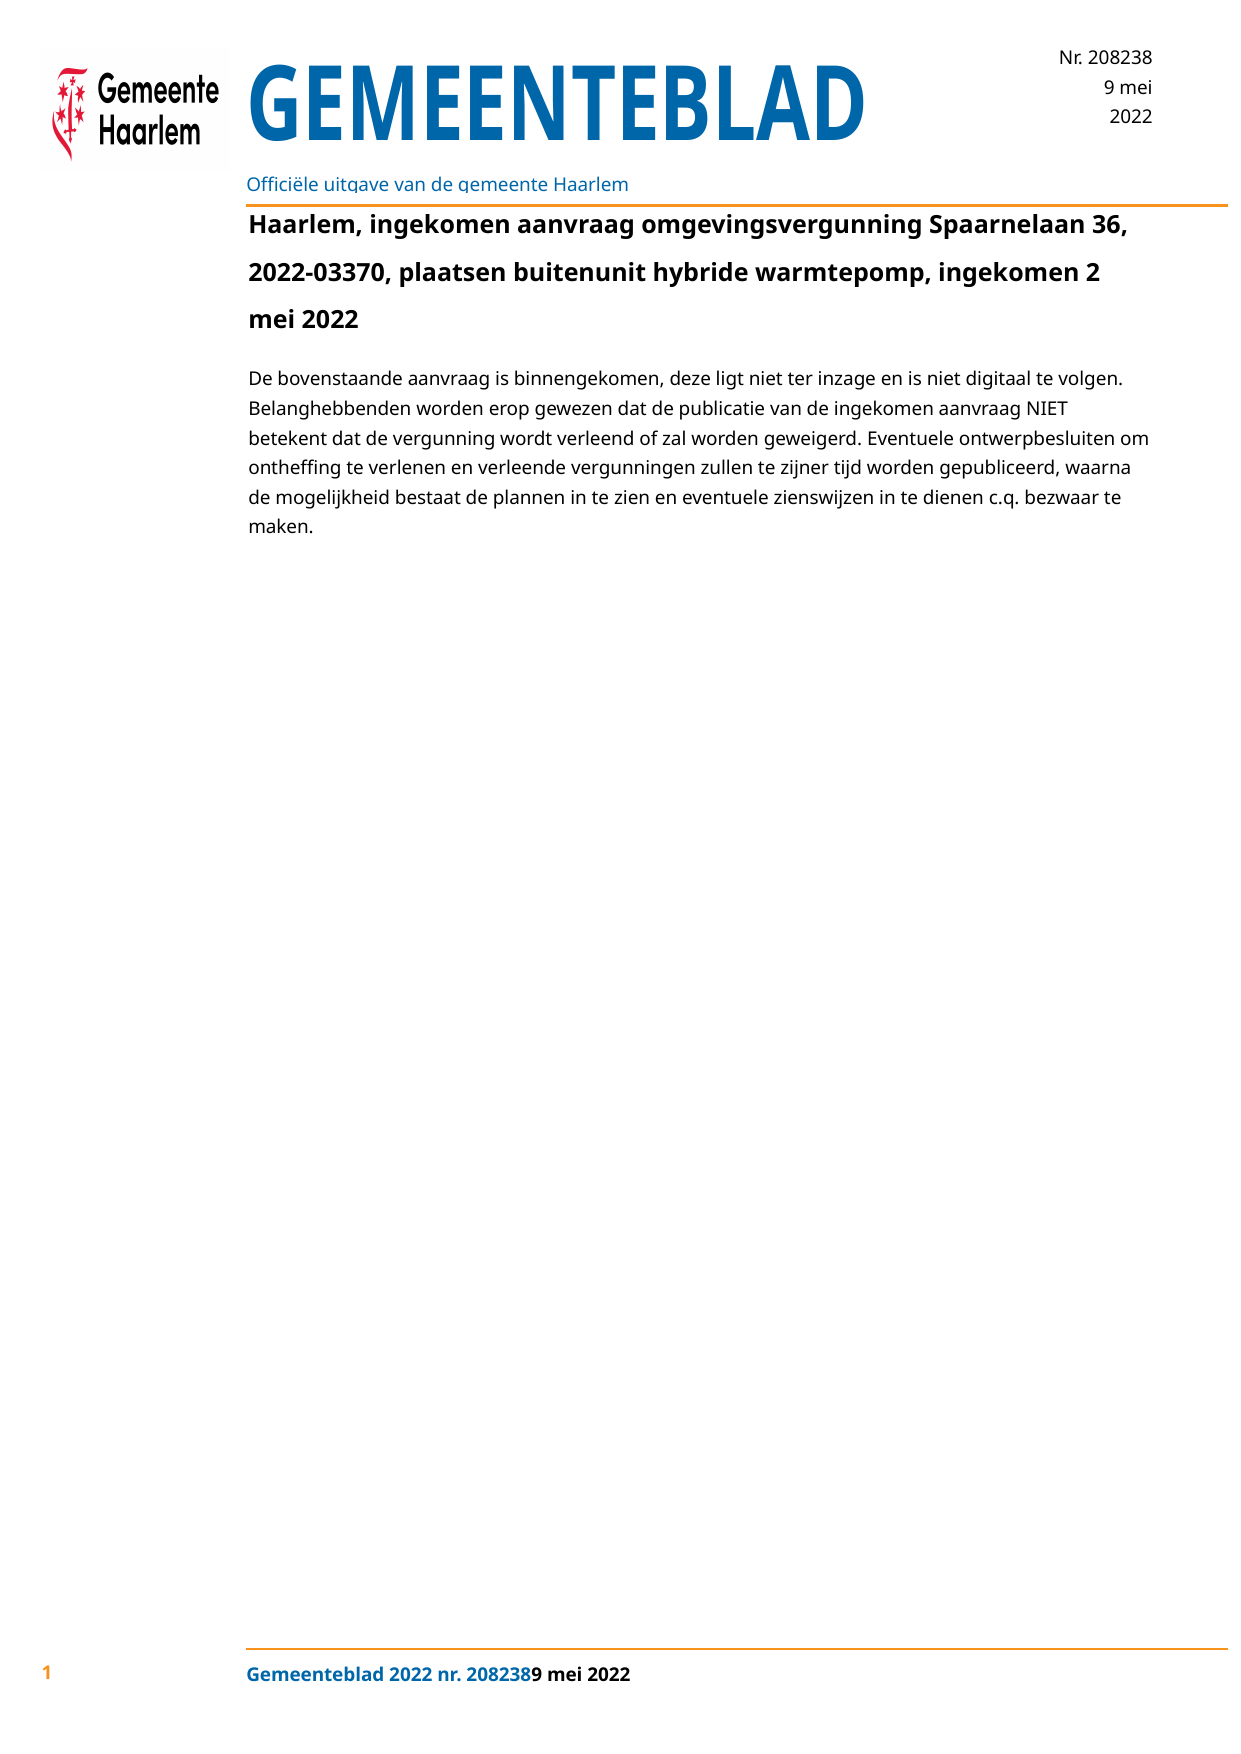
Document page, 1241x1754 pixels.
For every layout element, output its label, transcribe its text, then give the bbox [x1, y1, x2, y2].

picture [41, 47, 231, 172]
text De bovenstaande aanvraag is binnengekomen, deze ligt niet ter inzage en is niet digitaal te volgen. Belanghebbenden worden erop gewezen dat de publicatie van de ingekomen aanvraag NIET betekent dat de vergunning wordt verleend of zal worden geweigerd. Eventuele ontwerpbesluiten om ontheffing te verlenen en verleende vergunningen zullen te zijner tijd worden gepubliceerd, waarna de mogelijkheid bestaat de plannen in te zien en eventuele zienswijzen in te dienen c.q. bezwaar te maken. [248, 366, 1152, 539]
text Haarlem, ingekomen aanvraag omgevingsvergunning Spaarnelaan 36, 2022-03370, plaatsen buitenunit hybride warmtepomp, ingekomen 2 mei 2022 [248, 207, 1152, 336]
